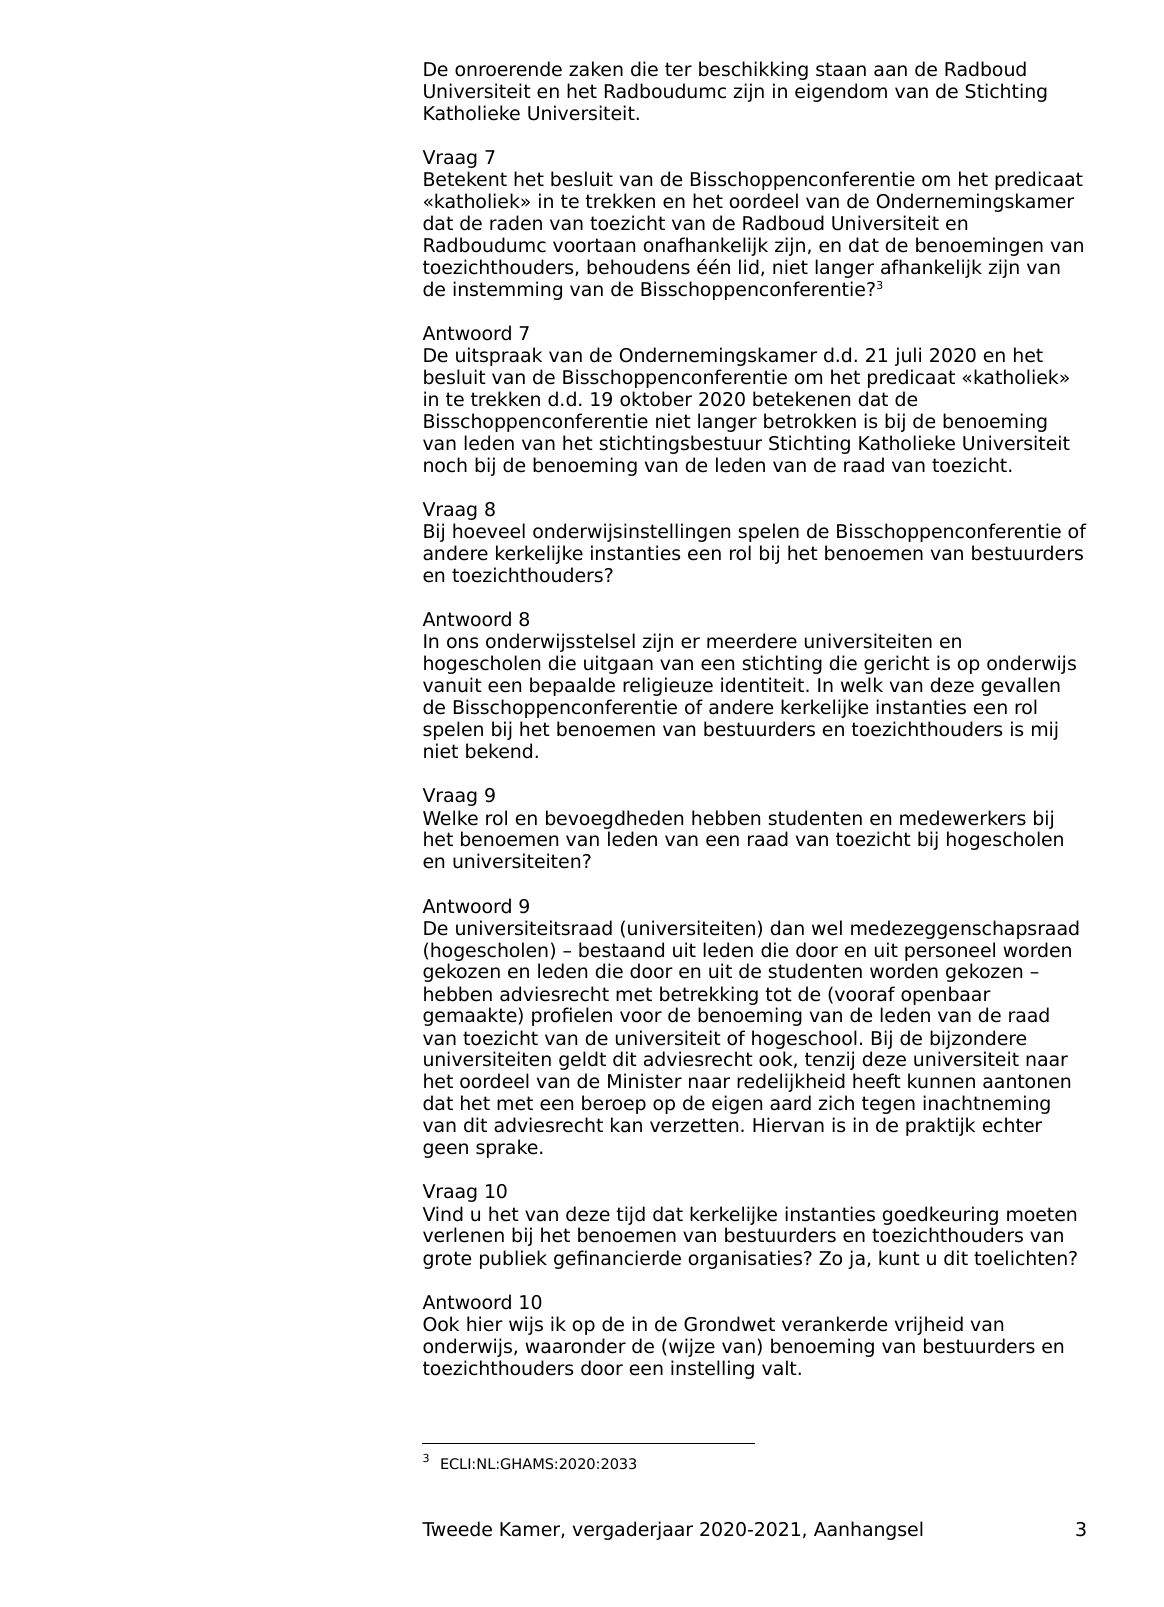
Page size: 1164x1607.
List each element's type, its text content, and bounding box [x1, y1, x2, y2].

text Vraag 9 [422, 785, 1087, 807]
text De onroerende zaken die ter beschikking staan aan de Radboud Universiteit en het Radboudumc zijn in eigendom van de Stichting Katholieke Universiteit. [422, 59, 1087, 125]
text Antwoord 8 [422, 609, 1087, 631]
text Antwoord 10 [422, 1292, 1087, 1313]
text In ons onderwijsstelsel zijn er meerdere universiteiten en hogescholen die uitgaan van een stichting die gericht is op onderwijs vanuit een bepaalde religieuze identiteit. In welk van deze gevallen de Bisschoppenconferentie of andere kerkelijke instanties een rol spelen bij het benoemen van bestuurders en toezichthouders is mij niet bekend. [422, 631, 1087, 763]
text De uitspraak van de Ondernemingskamer d.d. 21 juli 2020 en het besluit van de Bisschoppenconferentie om het predicaat «katholiek» in te trekken d.d. 19 oktober 2020 betekenen dat de Bisschoppenconferentie niet langer betrokken is bij de benoeming van leden van het stichtingsbestuur Stichting Katholieke Universiteit noch bij de benoeming van de leden van de raad van toezicht. [422, 345, 1087, 477]
text Vraag 10 [422, 1181, 1087, 1203]
text Antwoord 7 [422, 323, 1087, 345]
text Vraag 8 [422, 499, 1087, 521]
text Bij hoeveel onderwijsinstellingen spelen de Bisschoppenconferentie of andere kerkelijke instanties een rol bij het benoemen van bestuurders en toezichthouders? [422, 521, 1087, 587]
text Ook hier wijs ik op de in de Grondwet verankerde vrijheid van onderwijs, waaronder de (wijze van) benoeming van bestuurders en toezichthouders door een instelling valt. [422, 1313, 1087, 1379]
text Betekent het besluit van de Bisschoppenconferentie om het predicaat «katholiek» in te trekken en het oordeel van de Ondernemingskamer dat de raden van toezicht van de Radboud Universiteit en Radboudumc voortaan onafhankelijk zijn, en dat de benoemingen van toezichthouders, behoudens één lid, niet langer afhankelijk zijn van de instemming van de Bisschoppenconferentie? [422, 169, 1087, 301]
text ECLI:NL:GHAMS:2020:2033 [422, 1452, 1087, 1474]
text De universiteitsraad (universiteiten) dan wel medezeggenschapsraad (hogescholen) – bestaand uit leden die door en uit personeel worden gekozen en leden die door en uit de studenten worden gekozen – hebben adviesrecht met betrekking tot de (vooraf openbaar gemaakte) profielen voor de benoeming van de leden van de raad van toezicht van de universiteit of hogeschool. Bij de bijzondere universiteiten geldt dit adviesrecht ook, tenzij deze universiteit naar het oordeel van de Minister naar redelijkheid heeft kunnen aantonen dat het met een beroep op de eigen aard zich tegen inachtneming van dit adviesrecht kan verzetten. Hiervan is in de praktijk echter geen sprake. [422, 917, 1087, 1159]
text Antwoord 9 [422, 896, 1087, 917]
text Welke rol en bevoegdheden hebben studenten en medewerkers bij het benoemen van leden van een raad van toezicht bij hogescholen en universiteiten? [422, 807, 1087, 873]
text Vraag 7 [422, 147, 1087, 169]
text Vind u het van deze tijd dat kerkelijke instanties goedkeuring moeten verlenen bij het benoemen van bestuurders en toezichthouders van grote publiek gefinancierde organisaties? Zo ja, kunt u dit toelichten? [422, 1203, 1087, 1269]
